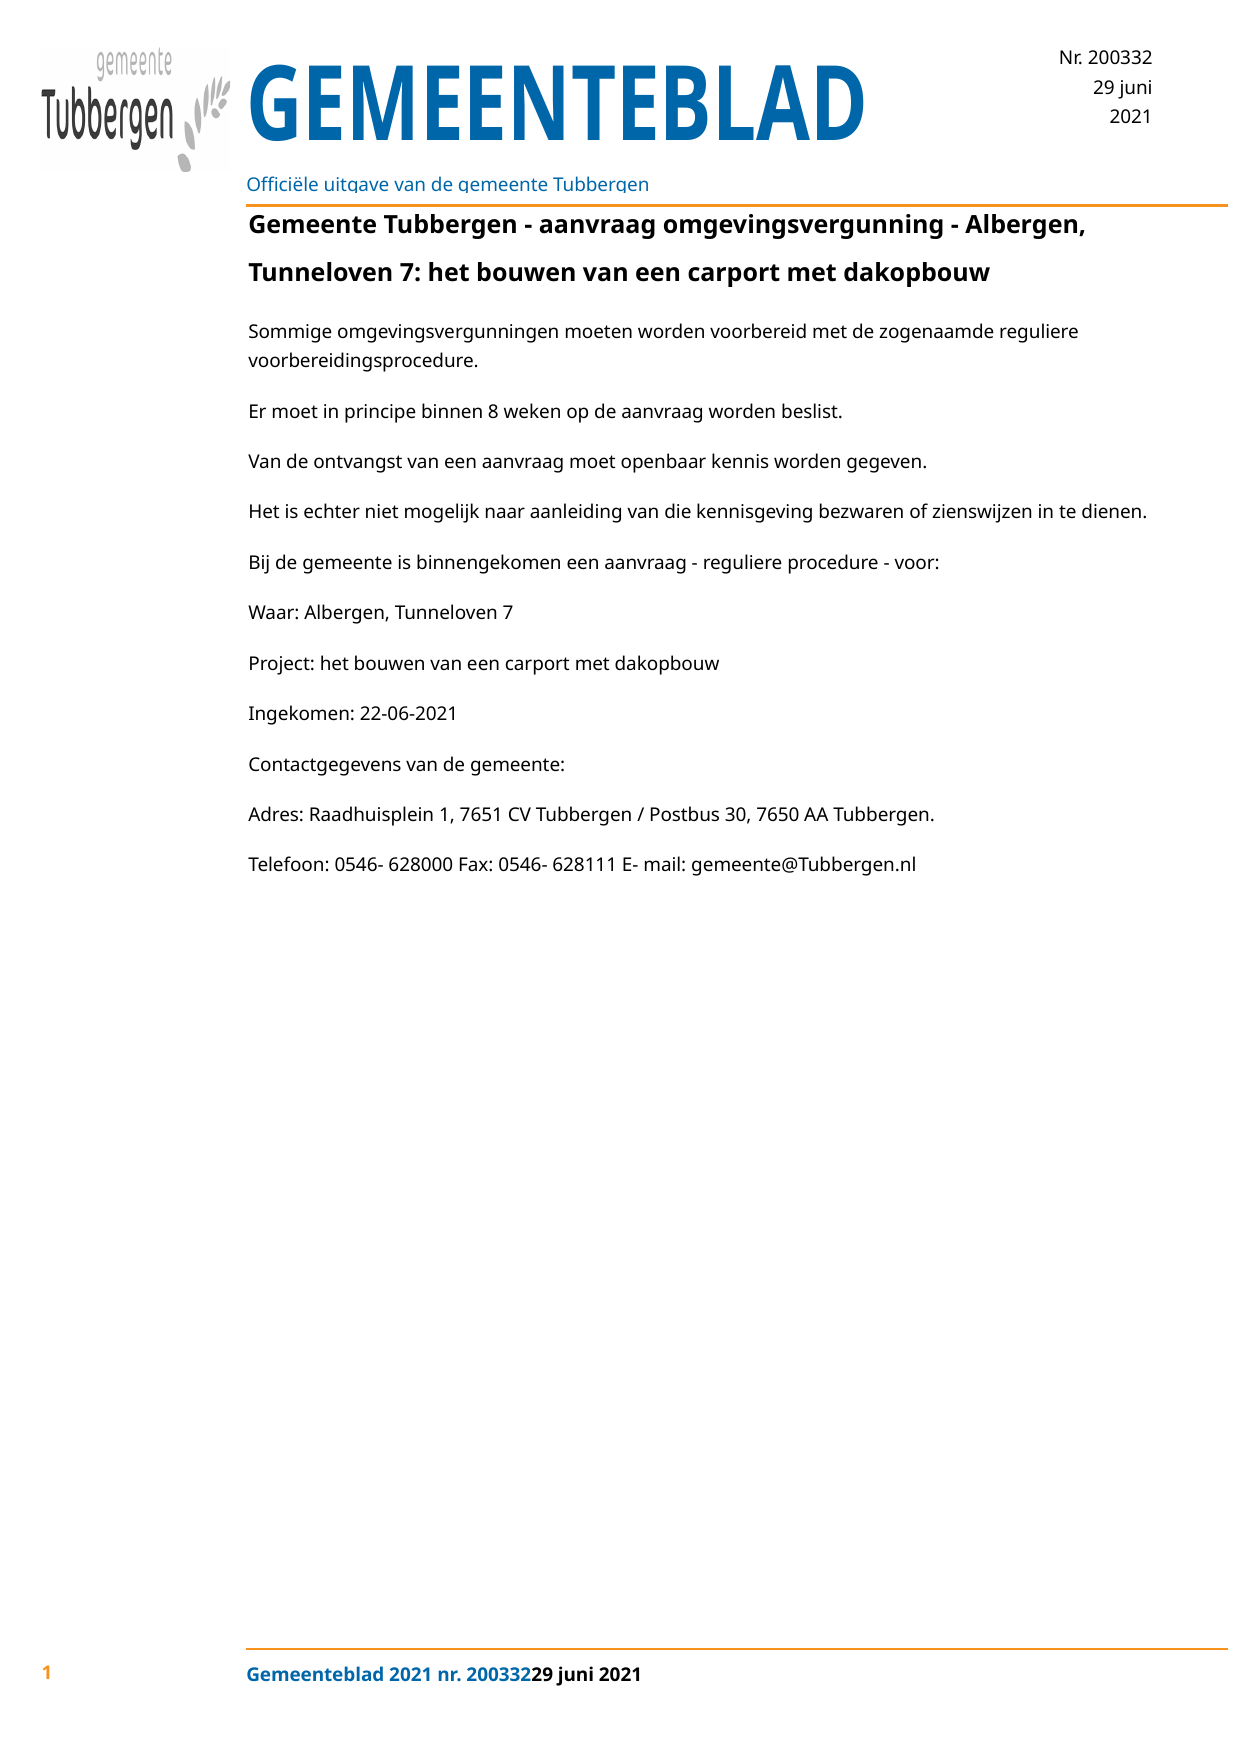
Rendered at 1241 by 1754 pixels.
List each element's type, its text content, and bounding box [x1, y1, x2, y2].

text Contactgegevens van de gemeente: [248, 751, 1152, 777]
text Project: het bouwen van een carport met dakopbouw [248, 650, 1152, 676]
text Waar: Albergen, Tunneloven 7 [248, 599, 1152, 625]
text Telefoon: 0546- 628000 Fax: 0546- 628111 E- mail: gemeente@Tubbergen.nl [248, 852, 1152, 877]
text Ingekomen: 22-06-2021 [248, 700, 1152, 726]
text Er moet in principe binnen 8 weken op de aanvraag worden beslist. [248, 398, 1152, 424]
text Bij de gemeente is binnengekomen een aanvraag - reguliere procedure - voor: [248, 549, 1152, 575]
text Gemeente Tubbergen - aanvraag omgevingsvergunning - Albergen, Tunneloven 7: het bouwen van een carport met dakopbouw [248, 207, 1152, 288]
text Het is echter niet mogelijk naar aanleiding van die kennisgeving bezwaren of zienswijzen in te dienen. [248, 499, 1152, 524]
text Van de ontvangst van een aanvraag moet openbaar kennis worden gegeven. [248, 448, 1152, 474]
text Sommige omgevingsvergunningen moeten worden voorbereid met de zogenaamde reguliere voorbereidingsprocedure. [248, 318, 1152, 373]
text Adres: Raadhuisplein 1, 7651 CV Tubbergen / Postbus 30, 7650 AA Tubbergen. [248, 801, 1152, 827]
picture [41, 47, 231, 172]
